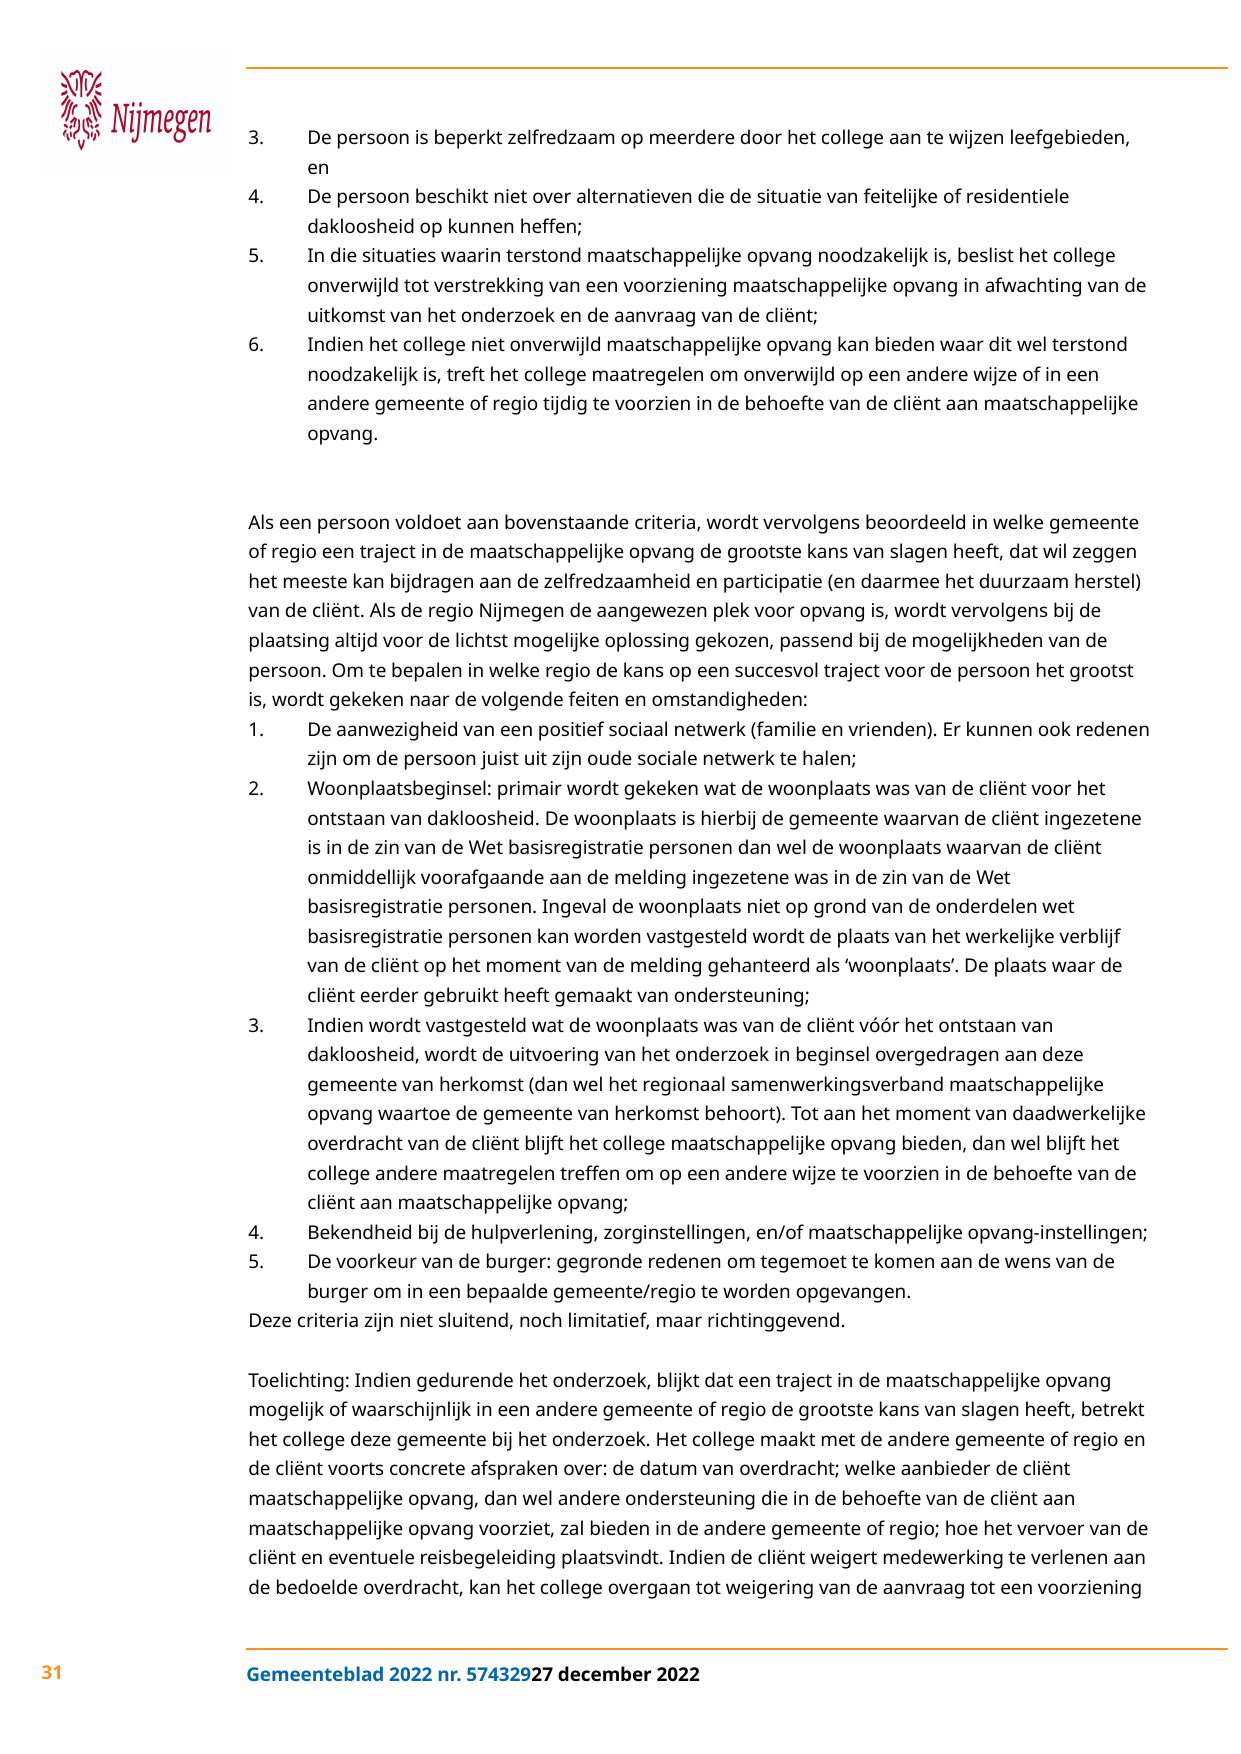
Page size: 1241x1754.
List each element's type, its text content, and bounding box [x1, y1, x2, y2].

picture [41, 47, 231, 172]
text Als een persoon voldoet aan bovenstaande criteria, wordt vervolgens beoordeeld in welke gemeente of regio een traject in de maatschappelijke opvang de grootste kans van slagen heeft, dat wil zeggen het meeste kan bijdragen aan de zelfredzaamheid en participatie (en daarmee het duurzaam herstel) van de cliënt. Als de regio Nijmegen de aangewezen plek voor opvang is, wordt vervolgens bij de plaatsing altijd voor de lichtst mogelijke oplossing gekozen, passend bij de mogelijkheden van de persoon. Om te bepalen in welke regio de kans op een succesvol traject voor de persoon het grootst is, wordt gekeken naar de volgende feiten en omstandigheden: [248, 509, 1152, 712]
text Toelichting: Indien gedurende het onderzoek, blijkt dat een traject in de maatschappelijke opvang mogelijk of waarschijnlijk in een andere gemeente of regio de grootste kans van slagen heeft, betrekt het college deze gemeente bij het onderzoek. Het college maakt met de andere gemeente of regio en de cliënt voorts concrete afspraken over: de datum van overdracht; welke aanbieder de cliënt maatschappelijke opvang, dan wel andere ondersteuning die in de behoefte van de cliënt aan maatschappelijke opvang voorziet, zal bieden in de andere gemeente of regio; hoe het vervoer van de cliënt en eventuele reisbegeleiding plaatsvindt. Indien de cliënt weigert medewerking te verlenen aan de bedoelde overdracht, kan het college overgaan tot weigering van de aanvraag tot een voorziening [248, 1367, 1152, 1600]
list De voorkeur van de burger: gegronde redenen om tegemoet te komen aan de wens van de burger om in een bepaalde gemeente/regio te worden opgevangen. [248, 1248, 1152, 1304]
list De aanwezigheid van een positief sociaal netwerk (familie en vrienden). Er kunnen ook redenen zijn om de persoon juist uit zijn oude sociale netwerk te halen; [248, 716, 1152, 771]
list Woonplaatsbeginsel: primair wordt gekeken wat de woonplaats was van de cliënt voor het ontstaan van dakloosheid. De woonplaats is hierbij de gemeente waarvan de cliënt ingezetene is in de zin van de Wet basisregistratie personen dan wel de woonplaats waarvan de cliënt onmiddellijk voorafgaande aan de melding ingezetene was in de zin van de Wet basisregistratie personen. Ingeval de woonplaats niet op grond van de onderdelen wet basisregistratie personen kan worden vastgesteld wordt de plaats van het werkelijke verblijf van de cliënt op het moment van de melding gehanteerd als ‘woonplaats’. De plaats waar de cliënt eerder gebruikt heeft gemaakt van ondersteuning; [248, 775, 1152, 1008]
text Deze criteria zijn niet sluitend, noch limitatief, maar richtinggevend. [248, 1308, 1152, 1333]
list Bekendheid bij de hulpverlening, zorginstellingen, en/of maatschappelijke opvang-instellingen; [248, 1219, 1152, 1245]
list De persoon is beperkt zelfredzaam op meerdere door het college aan te wijzen leefgebieden, en [248, 124, 1152, 180]
list In die situaties waarin terstond maatschappelijke opvang noodzakelijk is, beslist het college onverwijld tot verstrekking van een voorziening maatschappelijke opvang in afwachting van de uitkomst van het onderzoek en de aanvraag van de cliënt; [248, 243, 1152, 328]
list Indien het college niet onverwijld maatschappelijke opvang kan bieden waar dit wel terstond noodzakelijk is, treft het college maatregelen om onverwijld op een andere wijze of in een andere gemeente of regio tijdig te voorzien in de behoefte van de cliënt aan maatschappelijke opvang. [248, 331, 1152, 446]
list Indien wordt vastgesteld wat de woonplaats was van de cliënt vóór het ontstaan van dakloosheid, wordt de uitvoering van het onderzoek in beginsel overgedragen aan deze gemeente van herkomst (dan wel het regionaal samenwerkingsverband maatschappelijke opvang waartoe de gemeente van herkomst behoort). Tot aan het moment van daadwerkelijke overdracht van de cliënt blijft het college maatschappelijke opvang bieden, dan wel blijft het college andere maatregelen treffen om op een andere wijze te voorzien in de behoefte van de cliënt aan maatschappelijke opvang; [248, 1012, 1152, 1215]
list De persoon beschikt niet over alternatieven die de situatie van feitelijke of residentiele dakloosheid op kunnen heffen; [248, 183, 1152, 239]
